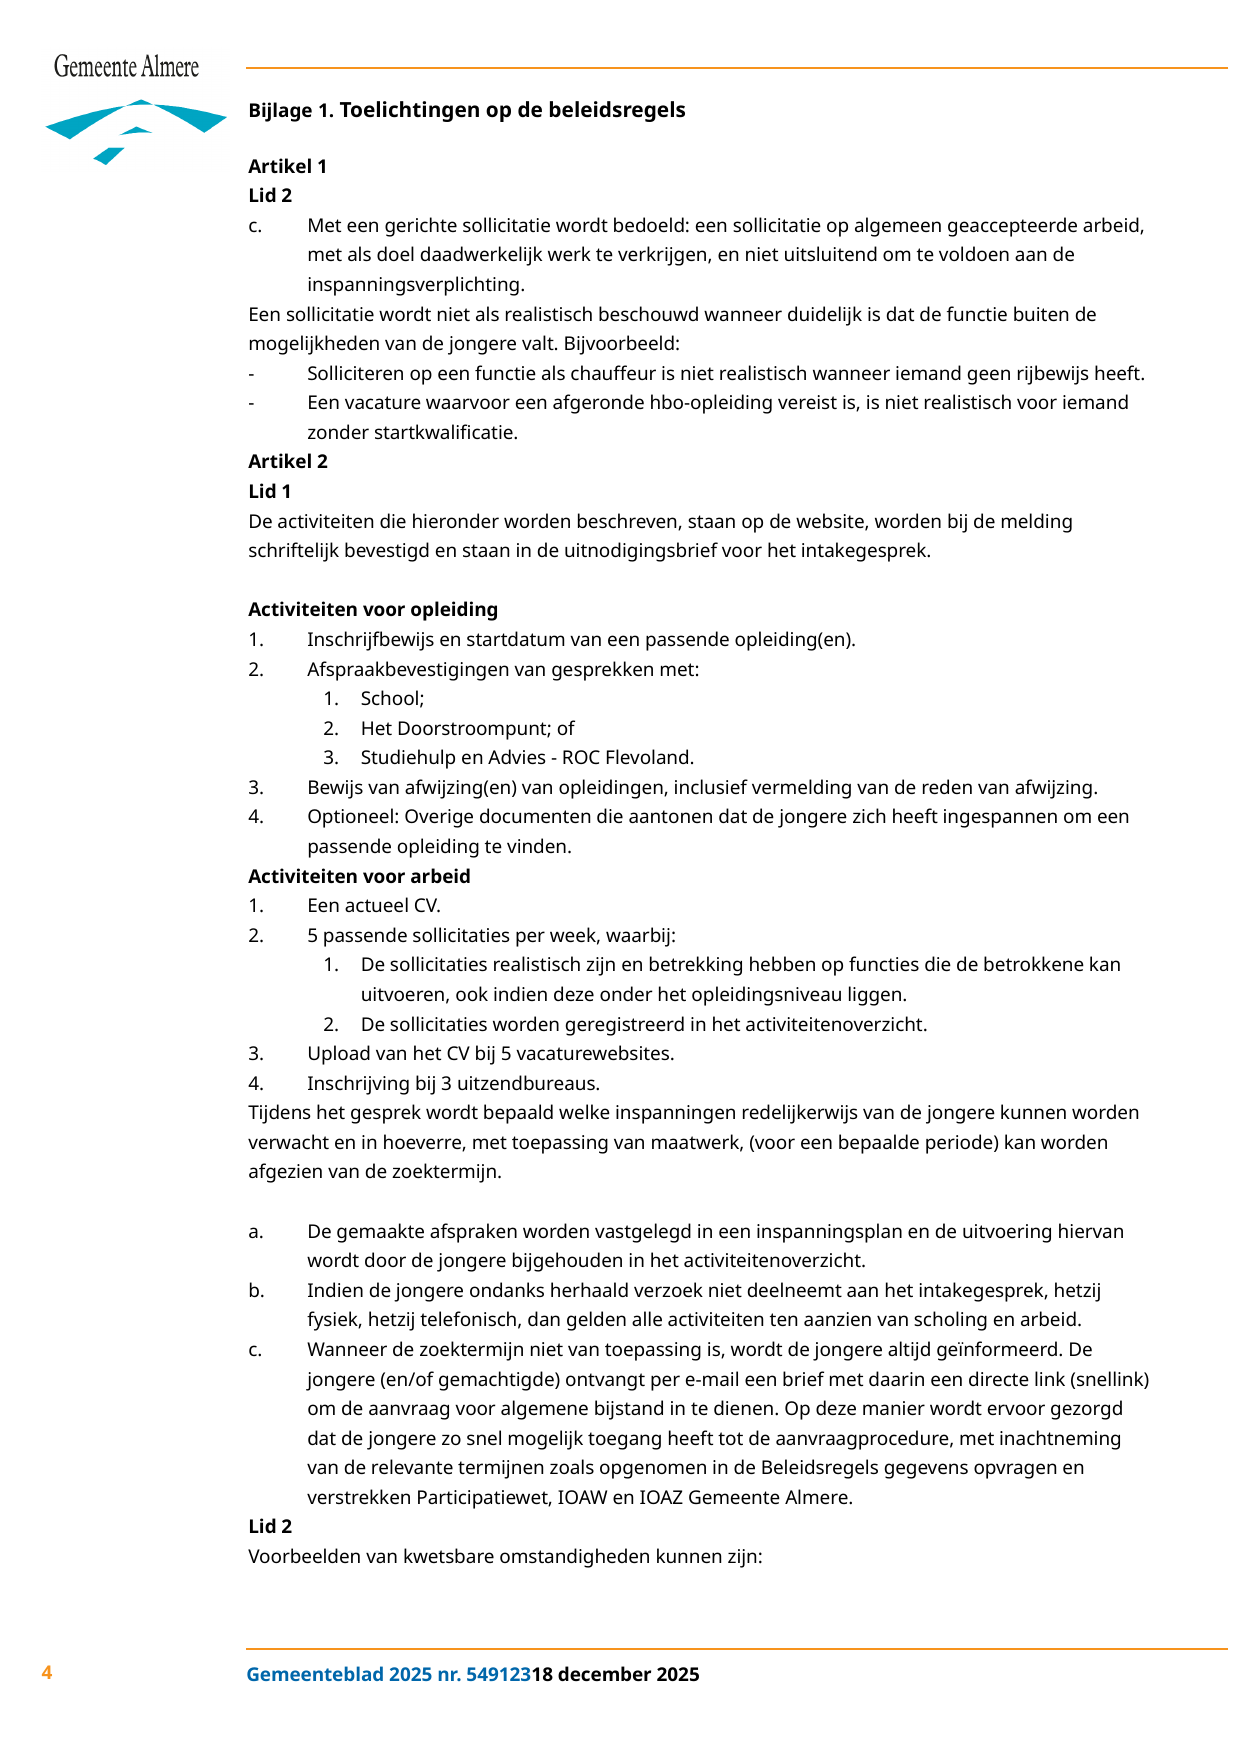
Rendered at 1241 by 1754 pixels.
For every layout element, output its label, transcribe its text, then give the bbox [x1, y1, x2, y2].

list Indien de jongere ondanks herhaald verzoek niet deelneemt aan het intakegesprek, hetzij fysiek, hetzij telefonisch, dan gelden alle activiteiten ten aanzien van scholing en arbeid. [248, 1277, 1152, 1332]
list Afspraakbevestigingen van gesprekken met: [248, 656, 1152, 682]
list Solliciteren op een functie als chauffeur is niet realistisch wanneer iemand geen rijbewijs heeft. [248, 360, 1152, 386]
text Lid 1 [248, 478, 1152, 504]
text Lid 2 [248, 1514, 1152, 1539]
list De gemaakte afspraken worden vastgelegd in een inspanningsplan en de uitvoering hiervan wordt door de jongere bijgehouden in het activiteitenoverzicht. [248, 1218, 1152, 1273]
list Wanneer de zoektermijn niet van toepassing is, wordt de jongere altijd geïnformeerd. De jongere (en/of gemachtigde) ontvangt per e-mail een brief met daarin een directe link (snellink) om de aanvraag voor algemene bijstand in te dienen. Op deze manier wordt ervoor gezorgd dat de jongere zo snel mogelijk toegang heeft tot de aanvraagprocedure, met inachtneming van de relevante termijnen zoals opgenomen in de Beleidsregels gegevens opvragen en verstrekken Participatiewet, IOAW en IOAZ Gemeente Almere. [248, 1336, 1152, 1510]
list School; [323, 685, 1152, 711]
text Activiteiten voor arbeid [248, 863, 1152, 889]
list Upload van het CV bij 5 vacaturewebsites. [248, 1040, 1152, 1066]
list Studiehulp en Advies - ROC Flevoland. [323, 744, 1152, 770]
list De sollicitaties realistisch zijn en betrekking hebben op functies die de betrokkene kan uitvoeren, ook indien deze onder het opleidingsniveau liggen. [323, 952, 1152, 1007]
text Artikel 1 [248, 153, 1152, 179]
list Bewijs van afwijzing(en) van opleidingen, inclusief vermelding van de reden van afwijzing. [248, 774, 1152, 800]
text Activiteiten voor opleiding [248, 597, 1152, 622]
list Een actueel CV. [248, 892, 1152, 918]
picture [41, 47, 231, 172]
list Het Doorstroompunt; of [323, 715, 1152, 741]
list Inschrijving bij 3 uitzendbureaus. [248, 1070, 1152, 1096]
text Voorbeelden van kwetsbare omstandigheden kunnen zijn: [248, 1543, 1152, 1569]
list De sollicitaties worden geregistreerd in het activiteitenoverzicht. [323, 1011, 1152, 1037]
list Inschrijfbewijs en startdatum van een passende opleiding(en). [248, 626, 1152, 652]
text Bijlage 1. Toelichtingen op de beleidsregels [248, 95, 1152, 123]
text Tijdens het gesprek wordt bepaald welke inspanningen redelijkerwijs van de jongere kunnen worden verwacht en in hoeverre, met toepassing van maatwerk, (voor een bepaalde periode) kan worden afgezien van de zoektermijn. [248, 1099, 1152, 1184]
text Artikel 2 [248, 449, 1152, 474]
list Een vacature waarvoor een afgeronde hbo-opleiding vereist is, is niet realistisch voor iemand zonder startkwalificatie. [248, 389, 1152, 445]
list Met een gerichte sollicitatie wordt bedoeld: een sollicitatie op algemeen geaccepteerde arbeid, met als doel daadwerkelijk werk te verkrijgen, en niet uitsluitend om te voldoen aan de inspanningsverplichting. [248, 212, 1152, 297]
list 5 passende sollicitaties per week, waarbij: [248, 922, 1152, 948]
text Lid 2 [248, 182, 1152, 208]
list Optioneel: Overige documenten die aantonen dat de jongere zich heeft ingespannen om een passende opleiding te vinden. [248, 804, 1152, 859]
text De activiteiten die hieronder worden beschreven, staan op de website, worden bij de melding schriftelijk bevestigd en staan in de uitnodigingsbrief voor het intakegesprek. [248, 508, 1152, 563]
text Een sollicitatie wordt niet als realistisch beschouwd wanneer duidelijk is dat de functie buiten de mogelijkheden van de jongere valt. Bijvoorbeeld: [248, 301, 1152, 356]
